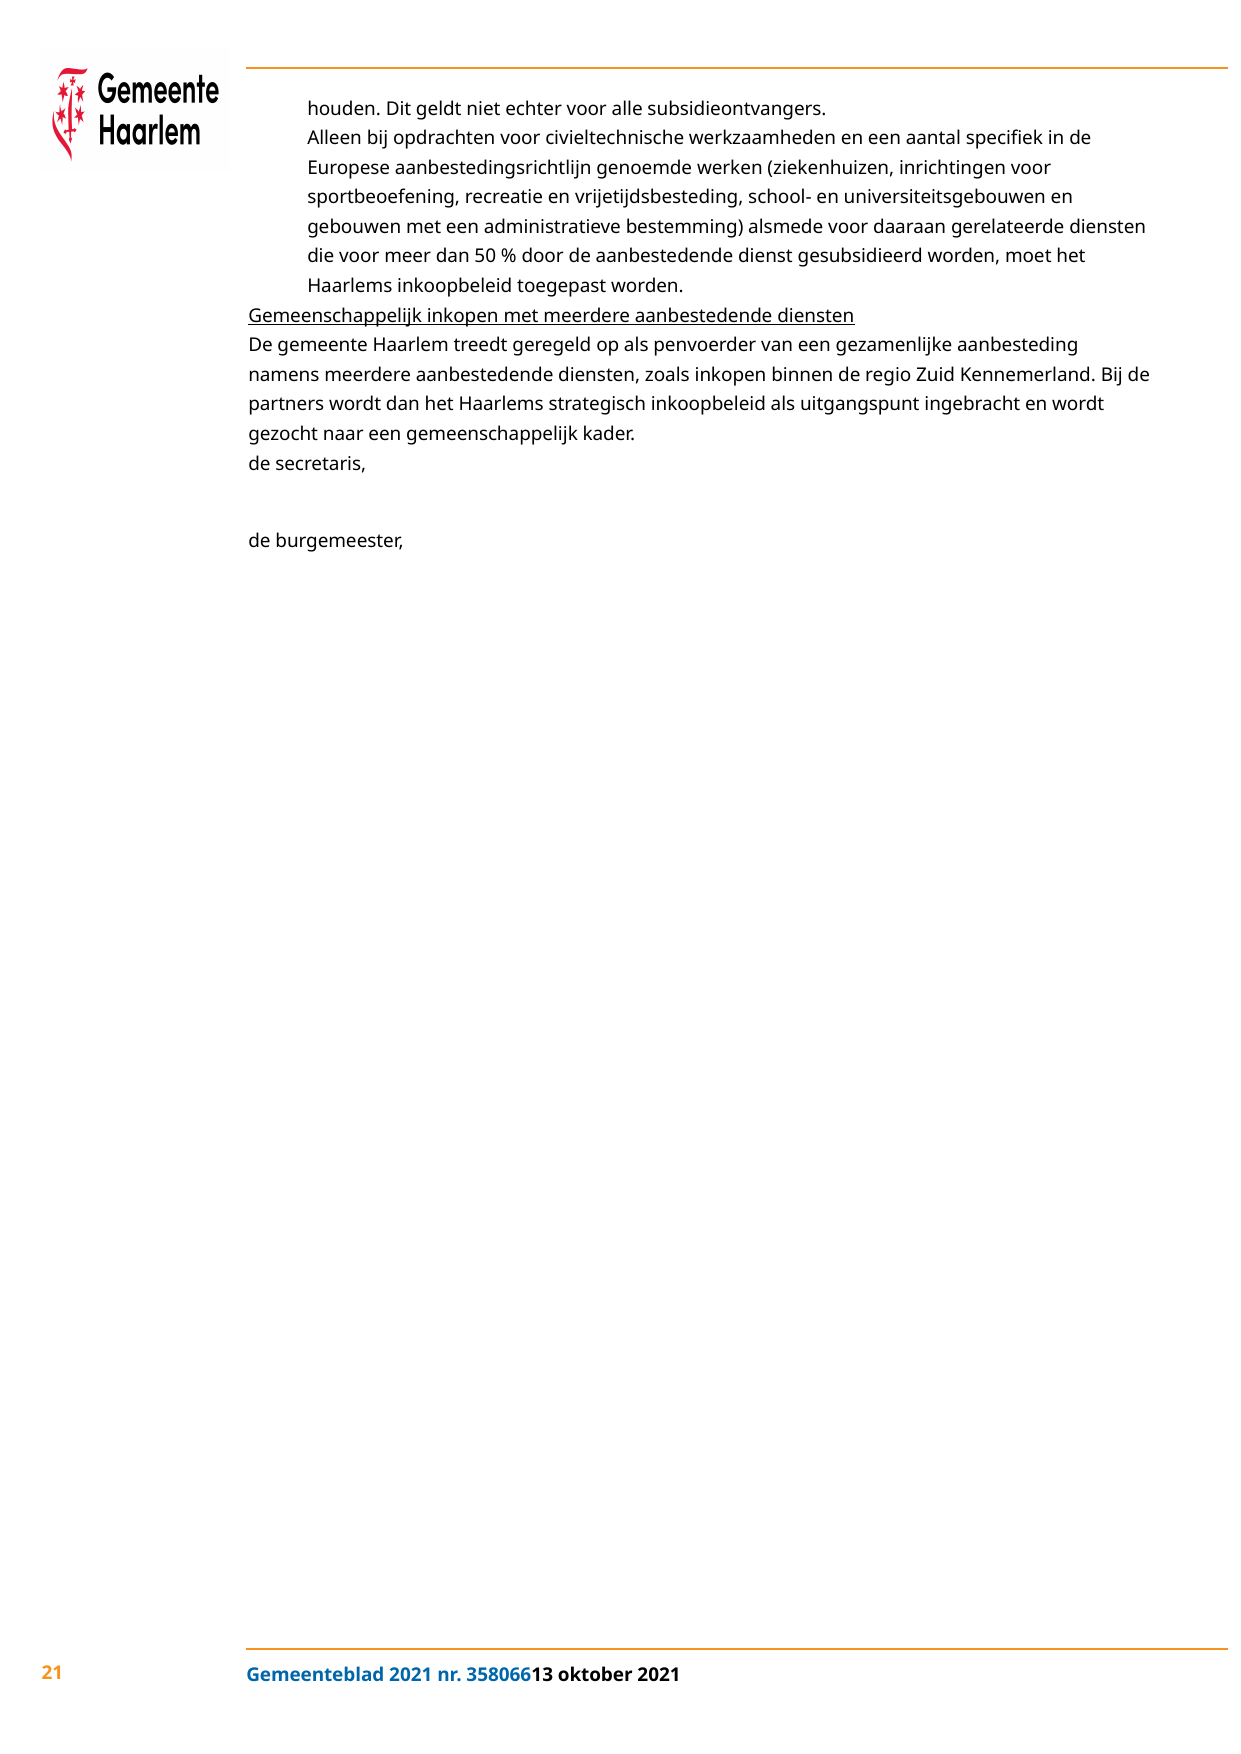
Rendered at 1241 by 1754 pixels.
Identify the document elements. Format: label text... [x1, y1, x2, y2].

text de secretaris, [248, 450, 1152, 476]
text de burgemeester, [248, 527, 1152, 553]
text De gemeente Haarlem treedt geregeld op als penvoerder van een gezamenlijke aanbesteding namens meerdere aanbestedende diensten, zoals inkopen binnen de regio Zuid Kennemerland. Bij de partners wordt dan het Haarlems strategisch inkoopbeleid als uitgangspunt ingebracht en wordt gezocht naar een gemeenschappelijk kader. [248, 331, 1152, 446]
list houden. Dit geldt niet echter voor alle subsidieontvangers. [248, 95, 1152, 121]
list Alleen bij opdrachten voor civieltechnische werkzaamheden en een aantal specifiek in de Europese aanbestedingsrichtlijn genoemde werken (ziekenhuizen, inrichtingen voor sportbeoefening, recreatie en vrijetijdsbesteding, school- en universiteitsgebouwen en gebouwen met een administratieve bestemming) alsmede voor daaraan gerelateerde diensten die voor meer dan 50 % door de aanbestedende dienst gesubsidieerd worden, moet het Haarlems inkoopbeleid toegepast worden. [248, 124, 1152, 298]
text Gemeenschappelijk inkopen met meerdere aanbestedende diensten [248, 302, 1152, 328]
picture [41, 47, 231, 172]
